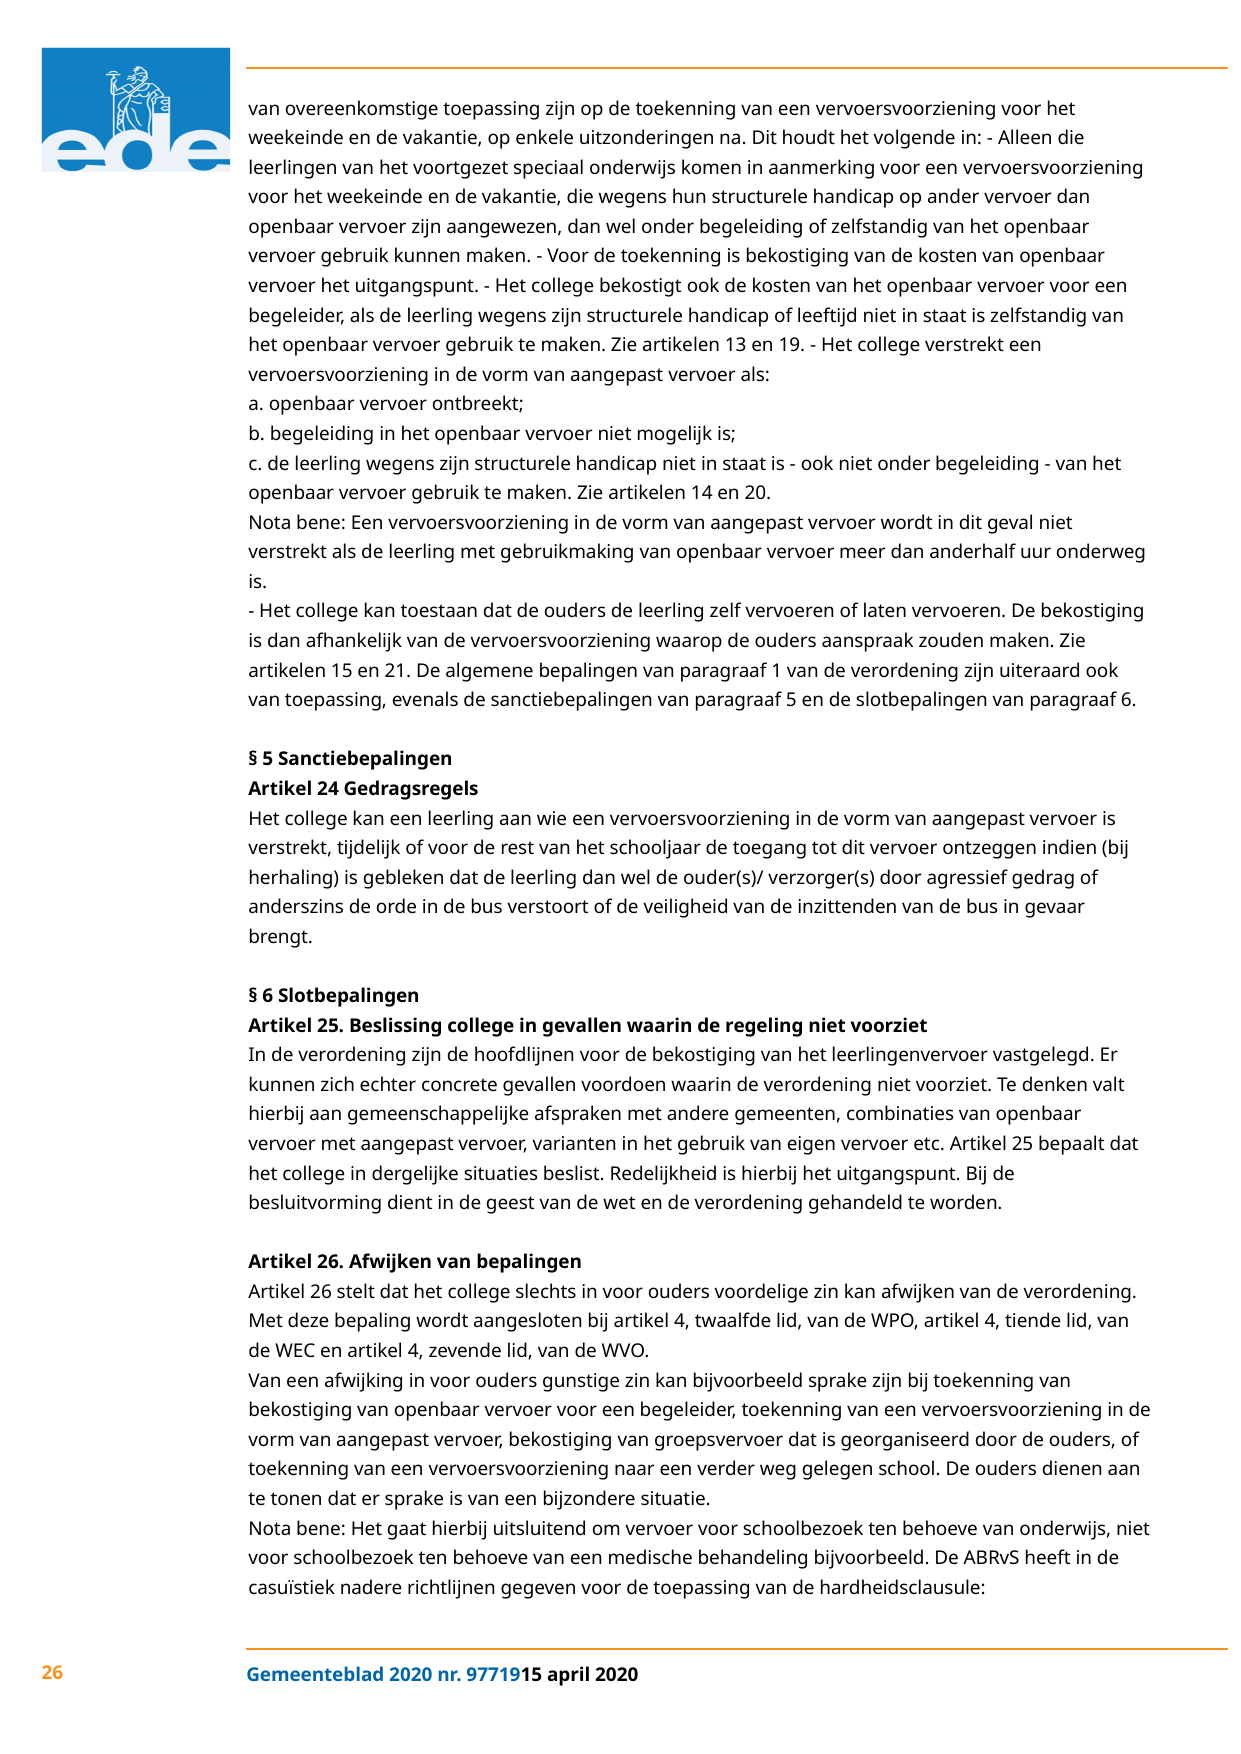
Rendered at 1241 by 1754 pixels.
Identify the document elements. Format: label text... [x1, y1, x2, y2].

text a. openbaar vervoer ontbreekt; [248, 391, 1152, 416]
text Artikel 24 Gedragsregels [248, 775, 1152, 801]
text c. de leerling wegens zijn structurele handicap niet in staat is - ook niet onder begeleiding - van het openbaar vervoer gebruik te maken. Zie artikelen 14 en 20. [248, 450, 1152, 505]
text Artikel 26 stelt dat het college slechts in voor ouders voordelige zin kan afwijken van de verordening. Met deze bepaling wordt aangesloten bij artikel 4, twaalfde lid, van de WPO, artikel 4, tiende lid, van de WEC en artikel 4, zevende lid, van de WVO. [248, 1278, 1152, 1363]
text Het college kan een leerling aan wie een vervoersvoorziening in de vorm van aangepast vervoer is verstrekt, tijdelijk of voor de rest van het schooljaar de toegang tot dit vervoer ontzeggen indien (bij herhaling) is gebleken dat de leerling dan wel de ouder(s)/ verzorger(s) door agressief gedrag of anderszins de orde in de bus verstoort of de veiligheid van de inzittenden van de bus in gevaar brengt. [248, 805, 1152, 949]
text § 5 Sanctiebepalingen [248, 746, 1152, 771]
text Van een afwijking in voor ouders gunstige zin kan bijvoorbeeld sprake zijn bij toekenning van bekostiging van openbaar vervoer voor een begeleider, toekenning van een vervoersvoorziening in de vorm van aangepast vervoer, bekostiging van groepsvervoer dat is georganiseerd door de ouders, of toekenning van een vervoersvoorziening naar een verder weg gelegen school. De ouders dienen aan te tonen dat er sprake is van een bijzondere situatie. [248, 1367, 1152, 1511]
text Artikel 26. Afwijken van bepalingen [248, 1248, 1152, 1274]
text In de verordening zijn de hoofdlijnen voor de bekostiging van het leerlingenvervoer vastgelegd. Er kunnen zich echter concrete gevallen voordoen waarin de verordening niet voorziet. Te denken valt hierbij aan gemeenschappelijke afspraken met andere gemeenten, combinaties van openbaar vervoer met aangepast vervoer, varianten in het gebruik van eigen vervoer etc. Artikel 25 bepaalt dat het college in dergelijke situaties beslist. Redelijkheid is hierbij het uitgangspunt. Bij de besluitvorming dient in de geest van de wet en de verordening gehandeld te worden. [248, 1041, 1152, 1215]
text van overeenkomstige toepassing zijn op de toekenning van een vervoersvoorziening voor het weekeinde en de vakantie, op enkele uitzonderingen na. Dit houdt het volgende in: - Alleen die leerlingen van het voortgezet speciaal onderwijs komen in aanmerking voor een vervoersvoorziening voor het weekeinde en de vakantie, die wegens hun structurele handicap op ander vervoer dan openbaar vervoer zijn aangewezen, dan wel onder begeleiding of zelfstandig van het openbaar vervoer gebruik kunnen maken. - Voor de toekenning is bekostiging van de kosten van openbaar vervoer het uitgangspunt. - Het college bekostigt ook de kosten van het openbaar vervoer voor een begeleider, als de leerling wegens zijn structurele handicap of leeftijd niet in staat is zelfstandig van het openbaar vervoer gebruik te maken. Zie artikelen 13 en 19. - Het college verstrekt een vervoersvoorziening in de vorm van aangepast vervoer als: [248, 95, 1152, 387]
text - Het college kan toestaan dat de ouders de leerling zelf vervoeren of laten vervoeren. De bekostiging is dan afhankelijk van de vervoersvoorziening waarop de ouders aanspraak zouden maken. Zie artikelen 15 en 21. De algemene bepalingen van paragraaf 1 van de verordening zijn uiteraard ook van toepassing, evenals de sanctiebepalingen van paragraaf 5 en de slotbepalingen van paragraaf 6. [248, 598, 1152, 712]
text § 6 Slotbepalingen [248, 982, 1152, 1008]
text Nota bene: Het gaat hierbij uitsluitend om vervoer voor schoolbezoek ten behoeve van onderwijs, niet voor schoolbezoek ten behoeve van een medische behandeling bijvoorbeeld. De ABRvS heeft in de casuïstiek nadere richtlijnen gegeven voor de toepassing van de hardheidsclausule: [248, 1515, 1152, 1600]
text b. begeleiding in het openbaar vervoer niet mogelijk is; [248, 420, 1152, 446]
text Artikel 25. Beslissing college in gevallen waarin de regeling niet voorziet [248, 1012, 1152, 1038]
picture [41, 47, 231, 172]
text Nota bene: Een vervoersvoorziening in de vorm van aangepast vervoer wordt in dit geval niet verstrekt als de leerling met gebruikmaking van openbaar vervoer meer dan anderhalf uur onderweg is. [248, 509, 1152, 594]
